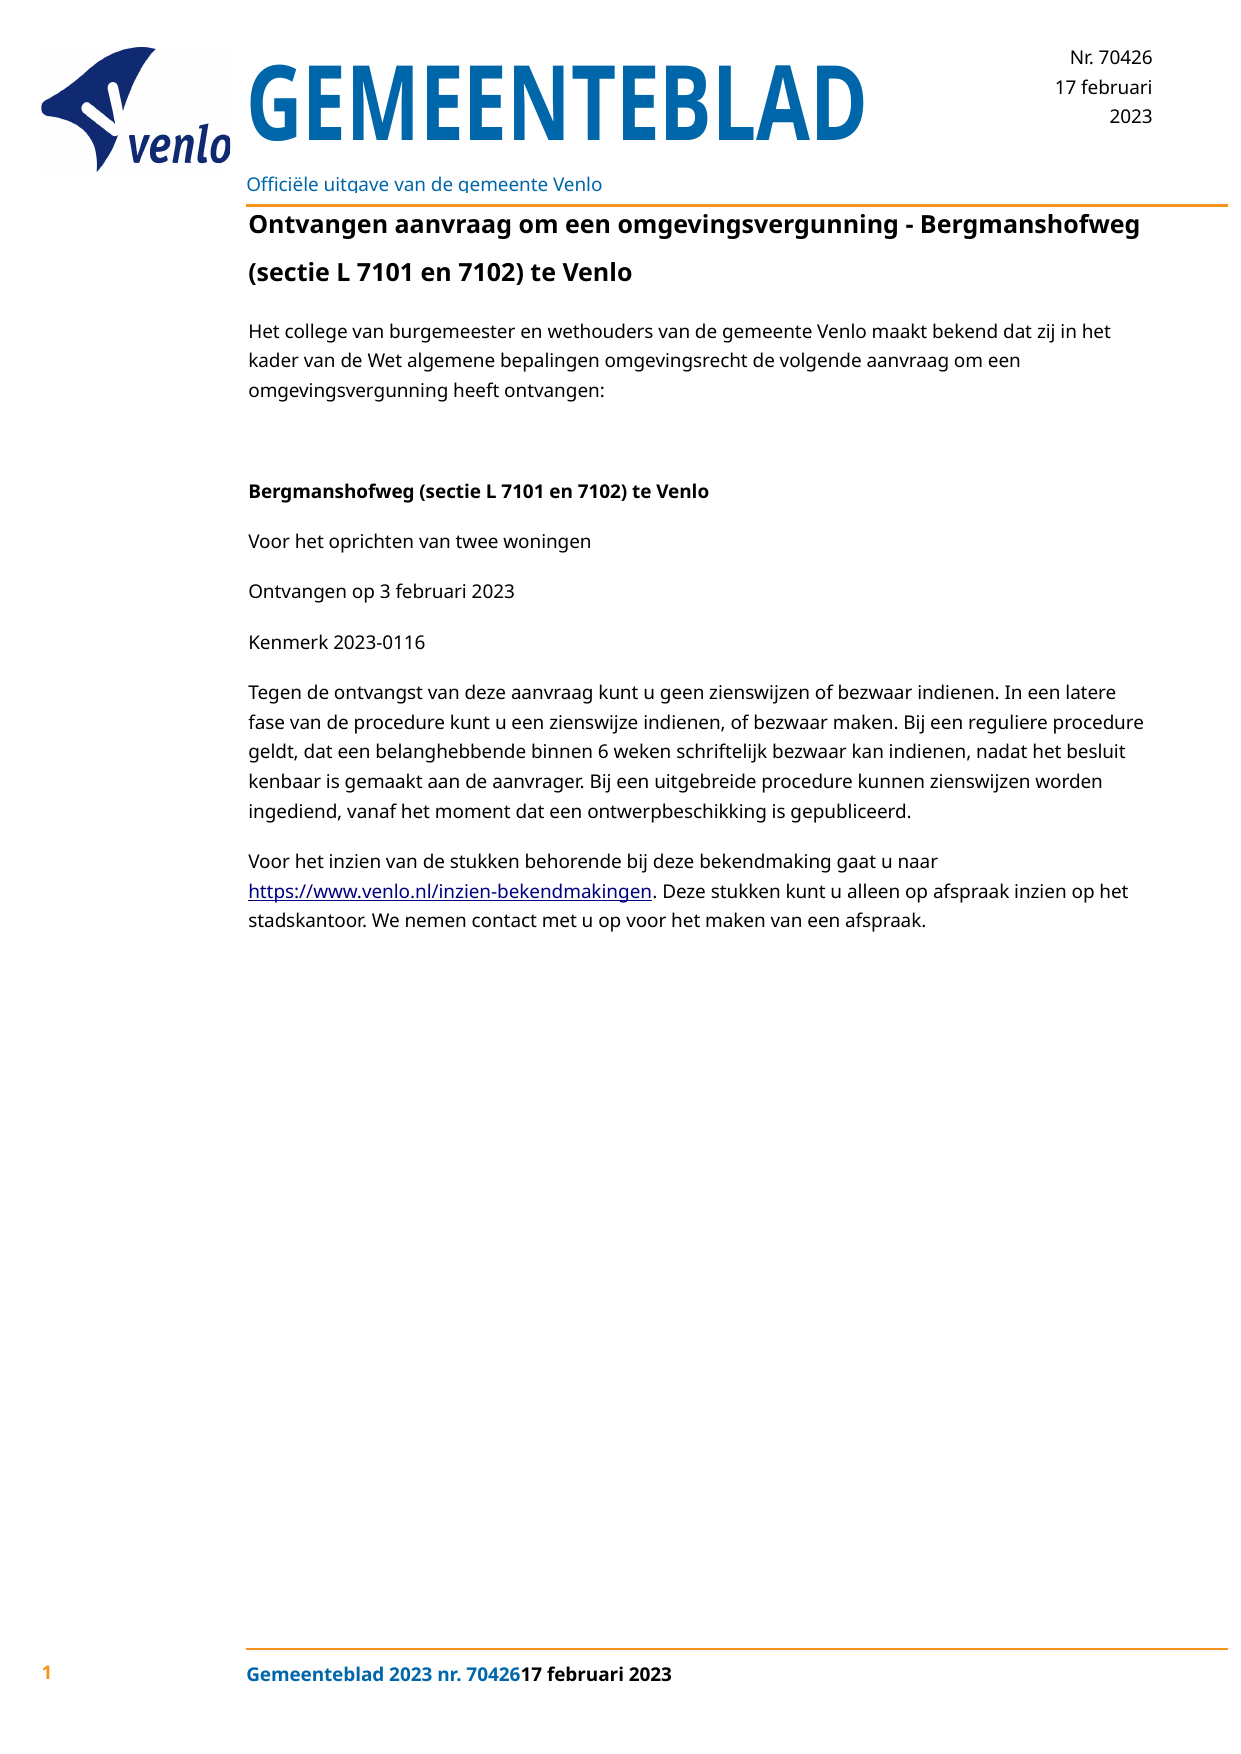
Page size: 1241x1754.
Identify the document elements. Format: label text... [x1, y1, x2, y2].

text Tegen de ontvangst van deze aanvraag kunt u geen zienswijzen of bezwaar indienen. In een latere fase van de procedure kunt u een zienswijze indienen, of bezwaar maken. Bij een reguliere procedure geldt, dat een belanghebbende binnen 6 weken schriftelijk bezwaar kan indienen, nadat het besluit kenbaar is gemaakt aan de aanvrager. Bij een uitgebreide procedure kunnen zienswijzen worden ingediend, vanaf het moment dat een ontwerpbeschikking is gepubliceerd. [248, 679, 1152, 824]
picture [41, 47, 231, 172]
text Ontvangen op 3 februari 2023 [248, 579, 1152, 604]
text Bergmanshofweg (sectie L 7101 en 7102) te Venlo [248, 478, 1152, 504]
text Het college van burgemeester en wethouders van de gemeente Venlo maakt bekend dat zij in het kader van de Wet algemene bepalingen omgevingsrecht de volgende aanvraag om een omgevingsvergunning heeft ontvangen: [248, 318, 1152, 403]
text Voor het oprichten van twee woningen [248, 528, 1152, 554]
text Ontvangen aanvraag om een omgevingsvergunning - Bergmanshofweg (sectie L 7101 en 7102) te Venlo [248, 207, 1152, 288]
text Kenmerk 2023-0116 [248, 629, 1152, 655]
text Voor het inzien van de stukken behorende bij deze bekendmaking gaat u naar https://www.venlo.nl/inzien-bekendmakingen. Deze stukken kunt u alleen op afspraak inzien op het stadskantoor. We nemen contact met u op voor het maken van een afspraak. [248, 848, 1152, 933]
